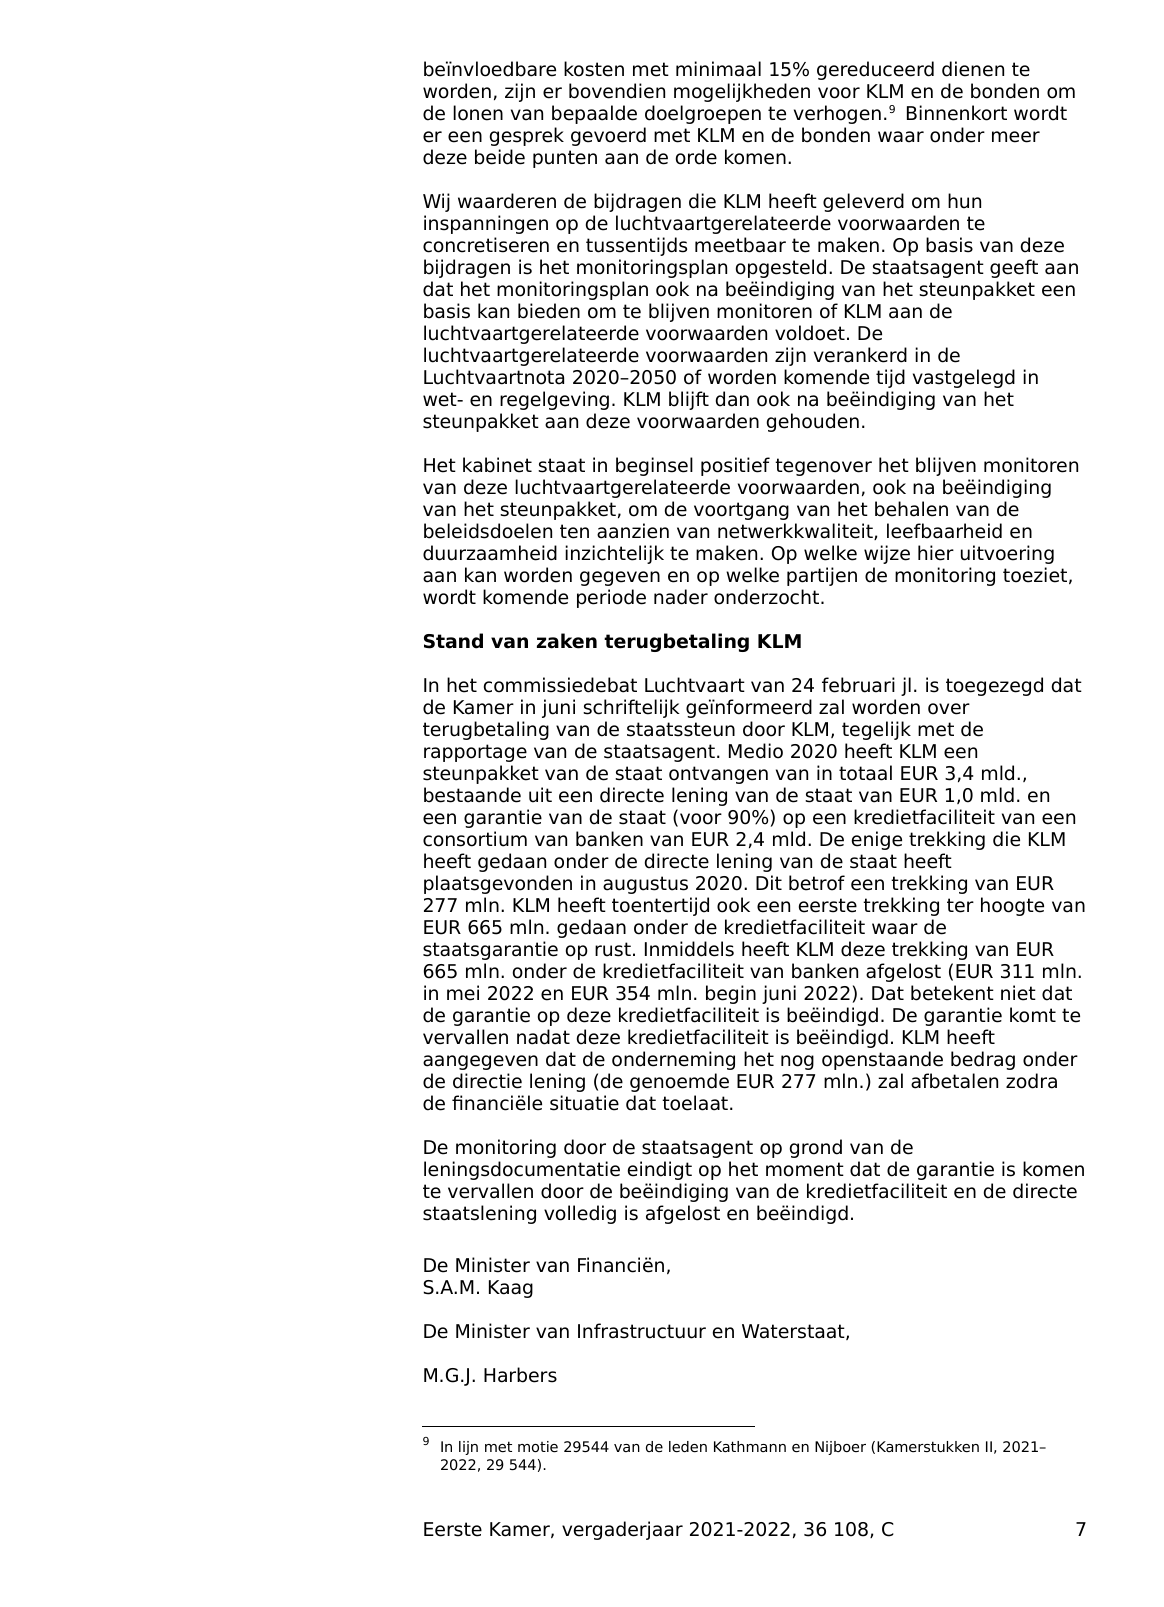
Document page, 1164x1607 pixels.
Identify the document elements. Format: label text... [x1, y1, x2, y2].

text beïnvloedbare kosten met minimaal 15% gereduceerd dienen te worden, zijn er bovendien mogelijkheden voor KLM en de bonden om de lonen van bepaalde doelgroepen te verhogen. Binnenkort wordt er een gesprek gevoerd met KLM en de bonden waar onder meer deze beide punten aan de orde komen. [422, 59, 1087, 169]
text In het commissiedebat Luchtvaart van 24 februari jl. is toegezegd dat de Kamer in juni schriftelijk geïnformeerd zal worden over terugbetaling van de staatssteun door KLM, tegelijk met de rapportage van de staatsagent. Medio 2020 heeft KLM een steunpakket van de staat ontvangen van in totaal EUR 3,4 mld., bestaande uit een directe lening van de staat van EUR 1,0 mld. en een garantie van de staat (voor 90%) op een kredietfaciliteit van een consortium van banken van EUR 2,4 mld. De enige trekking die KLM heeft gedaan onder de directe lening van de staat heeft plaatsgevonden in augustus 2020. Dit betrof een trekking van EUR 277 mln. KLM heeft toentertijd ook een eerste trekking ter hoogte van EUR 665 mln. gedaan onder de kredietfaciliteit waar de staatsgarantie op rust. Inmiddels heeft KLM deze trekking van EUR 665 mln. onder de kredietfaciliteit van banken afgelost (EUR 311 mln. in mei 2022 en EUR 354 mln. begin juni 2022). Dat betekent niet dat de garantie op deze kredietfaciliteit is beëindigd. De garantie komt te vervallen nadat deze kredietfaciliteit is beëindigd. KLM heeft aangegeven dat de onderneming het nog openstaande bedrag onder de directie lening (de genoemde EUR 277 mln.) zal afbetalen zodra de financiële situatie dat toelaat. [422, 675, 1087, 1115]
text De Minister van Financiën, S.A.M. Kaag [422, 1255, 1087, 1299]
text Het kabinet staat in beginsel positief tegenover het blijven monitoren van deze luchtvaartgerelateerde voorwaarden, ook na beëindiging van het steunpakket, om de voortgang van het behalen van de beleidsdoelen ten aanzien van netwerkkwaliteit, leefbaarheid en duurzaamheid inzichtelijk te maken. Op welke wijze hier uitvoering aan kan worden gegeven en op welke partijen de monitoring toeziet, wordt komende periode nader onderzocht. [422, 455, 1087, 609]
text De Minister van Infrastructuur en Waterstaat, M.G.J. Harbers [422, 1321, 1087, 1387]
text De monitoring door de staatsagent op grond van de leningsdocumentatie eindigt op het moment dat de garantie is komen te vervallen door de beëindiging van de kredietfaciliteit en de directe staatslening volledig is afgelost en beëindigd. [422, 1137, 1087, 1225]
subtitle Stand van zaken terugbetaling KLM [422, 631, 1087, 653]
text In lijn met motie 29544 van de leden Kathmann en Nijboer (Kamerstukken II, 2021–2022, 29 544). [422, 1435, 1087, 1474]
text Wij waarderen de bijdragen die KLM heeft geleverd om hun inspanningen op de luchtvaartgerelateerde voorwaarden te concretiseren en tussentijds meetbaar te maken. Op basis van deze bijdragen is het monitoringsplan opgesteld. De staatsagent geeft aan dat het monitoringsplan ook na beëindiging van het steunpakket een basis kan bieden om te blijven monitoren of KLM aan de luchtvaartgerelateerde voorwaarden voldoet. De luchtvaartgerelateerde voorwaarden zijn verankerd in de Luchtvaartnota 2020–2050 of worden komende tijd vastgelegd in wet- en regelgeving. KLM blijft dan ook na beëindiging van het steunpakket aan deze voorwaarden gehouden. [422, 191, 1087, 433]
